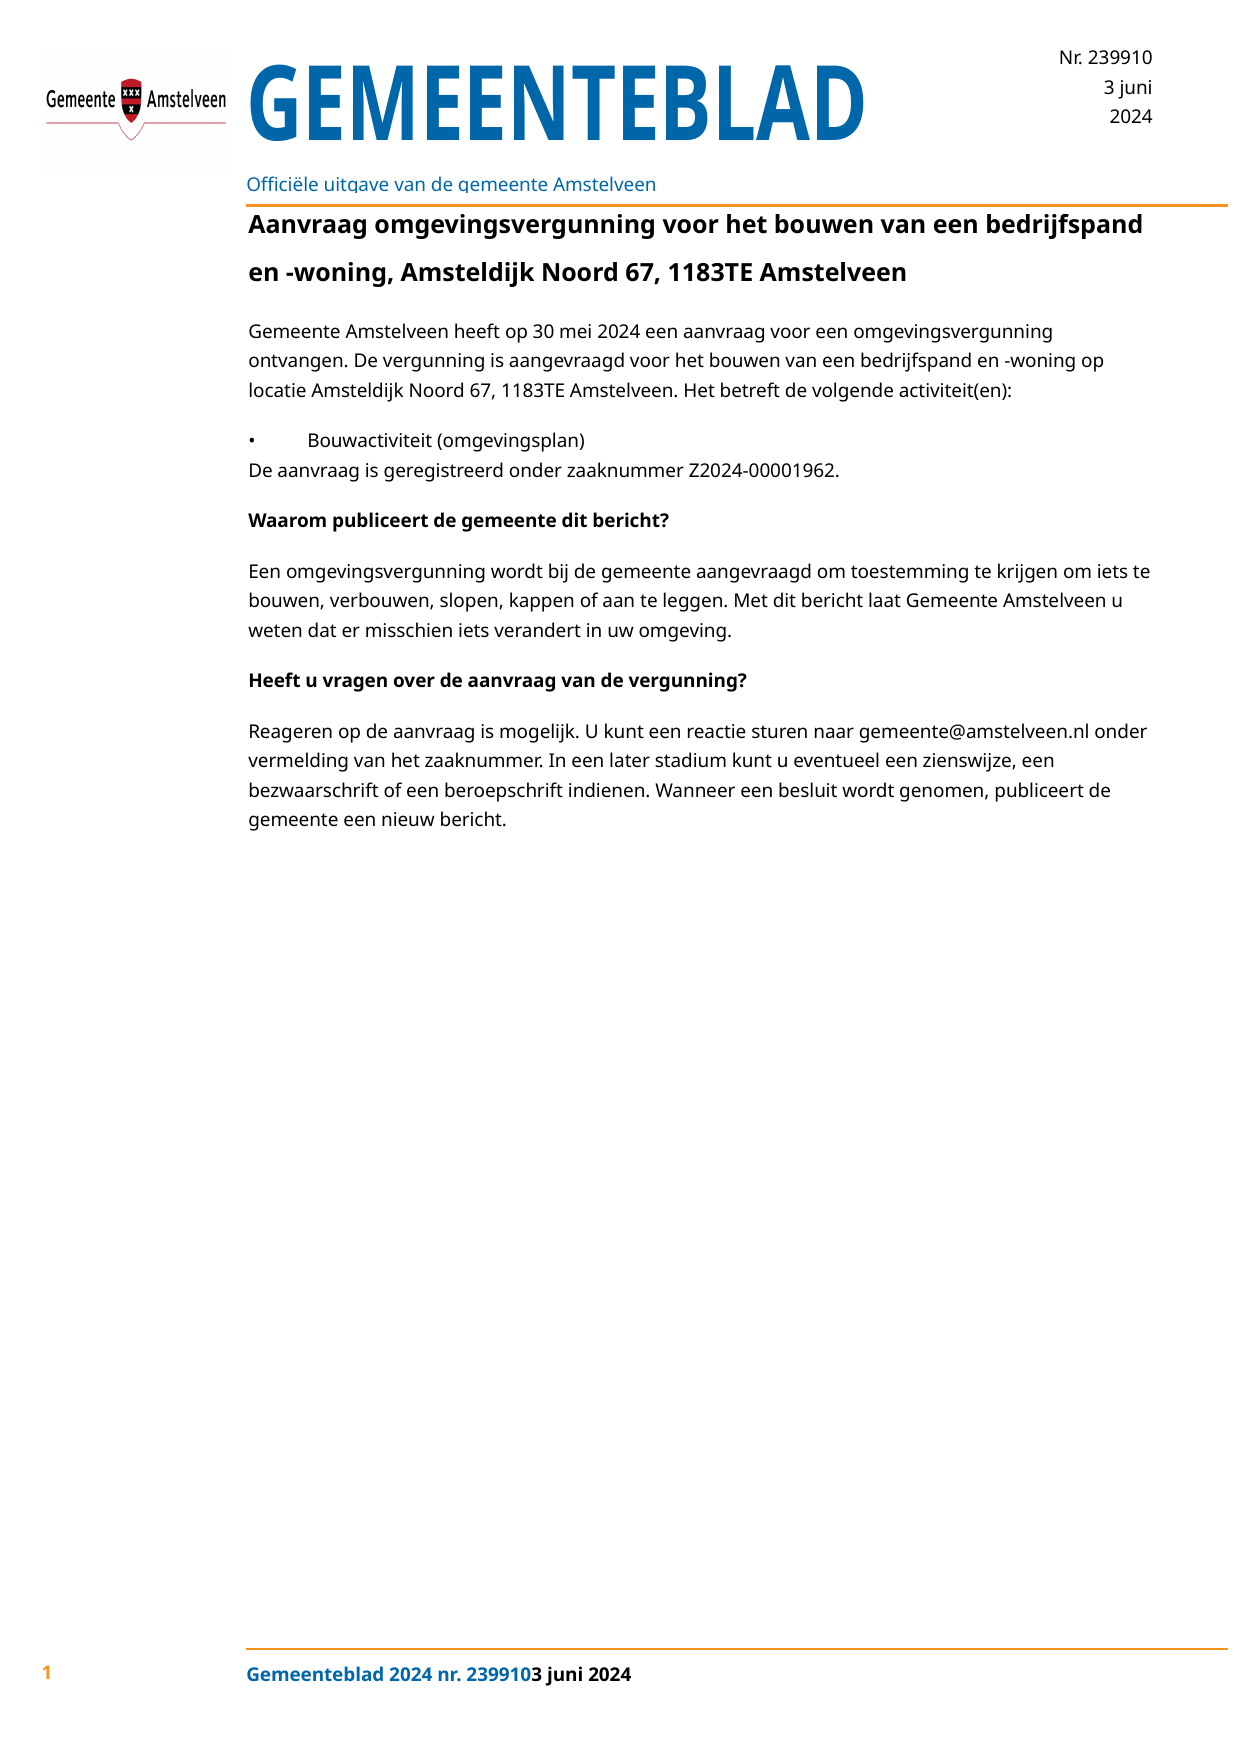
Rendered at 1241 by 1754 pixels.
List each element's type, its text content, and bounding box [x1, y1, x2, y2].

picture [41, 47, 231, 172]
text Reageren op de aanvraag is mogelijk. U kunt een reactie sturen naar gemeente@amstelveen.nl onder vermelding van het zaaknummer. In een later stadium kunt u eventueel een zienswijze, een bezwaarschrift of een beroepschrift indienen. Wanneer een besluit wordt genomen, publiceert de gemeente een nieuw bericht. [248, 718, 1152, 832]
text Gemeente Amstelveen heeft op 30 mei 2024 een aanvraag voor een omgevingsvergunning ontvangen. De vergunning is aangevraagd voor het bouwen van een bedrijfspand en -woning op locatie Amsteldijk Noord 67, 1183TE Amstelveen. Het betreft de volgende activiteit(en): [248, 318, 1152, 403]
text Heeft u vragen over de aanvraag van de vergunning? [248, 667, 1152, 693]
list Bouwactiviteit (omgevingsplan) [248, 427, 1152, 453]
text De aanvraag is geregistreerd onder zaaknummer Z2024-00001962. [248, 457, 1152, 483]
text Waarom publiceert de gemeente dit bericht? [248, 507, 1152, 533]
text Aanvraag omgevingsvergunning voor het bouwen van een bedrijfspand en -woning, Amsteldijk Noord 67, 1183TE Amstelveen [248, 207, 1152, 288]
text Een omgevingsvergunning wordt bij de gemeente aangevraagd om toestemming te krijgen om iets te bouwen, verbouwen, slopen, kappen of aan te leggen. Met dit bericht laat Gemeente Amstelveen u weten dat er misschien iets verandert in uw omgeving. [248, 558, 1152, 643]
